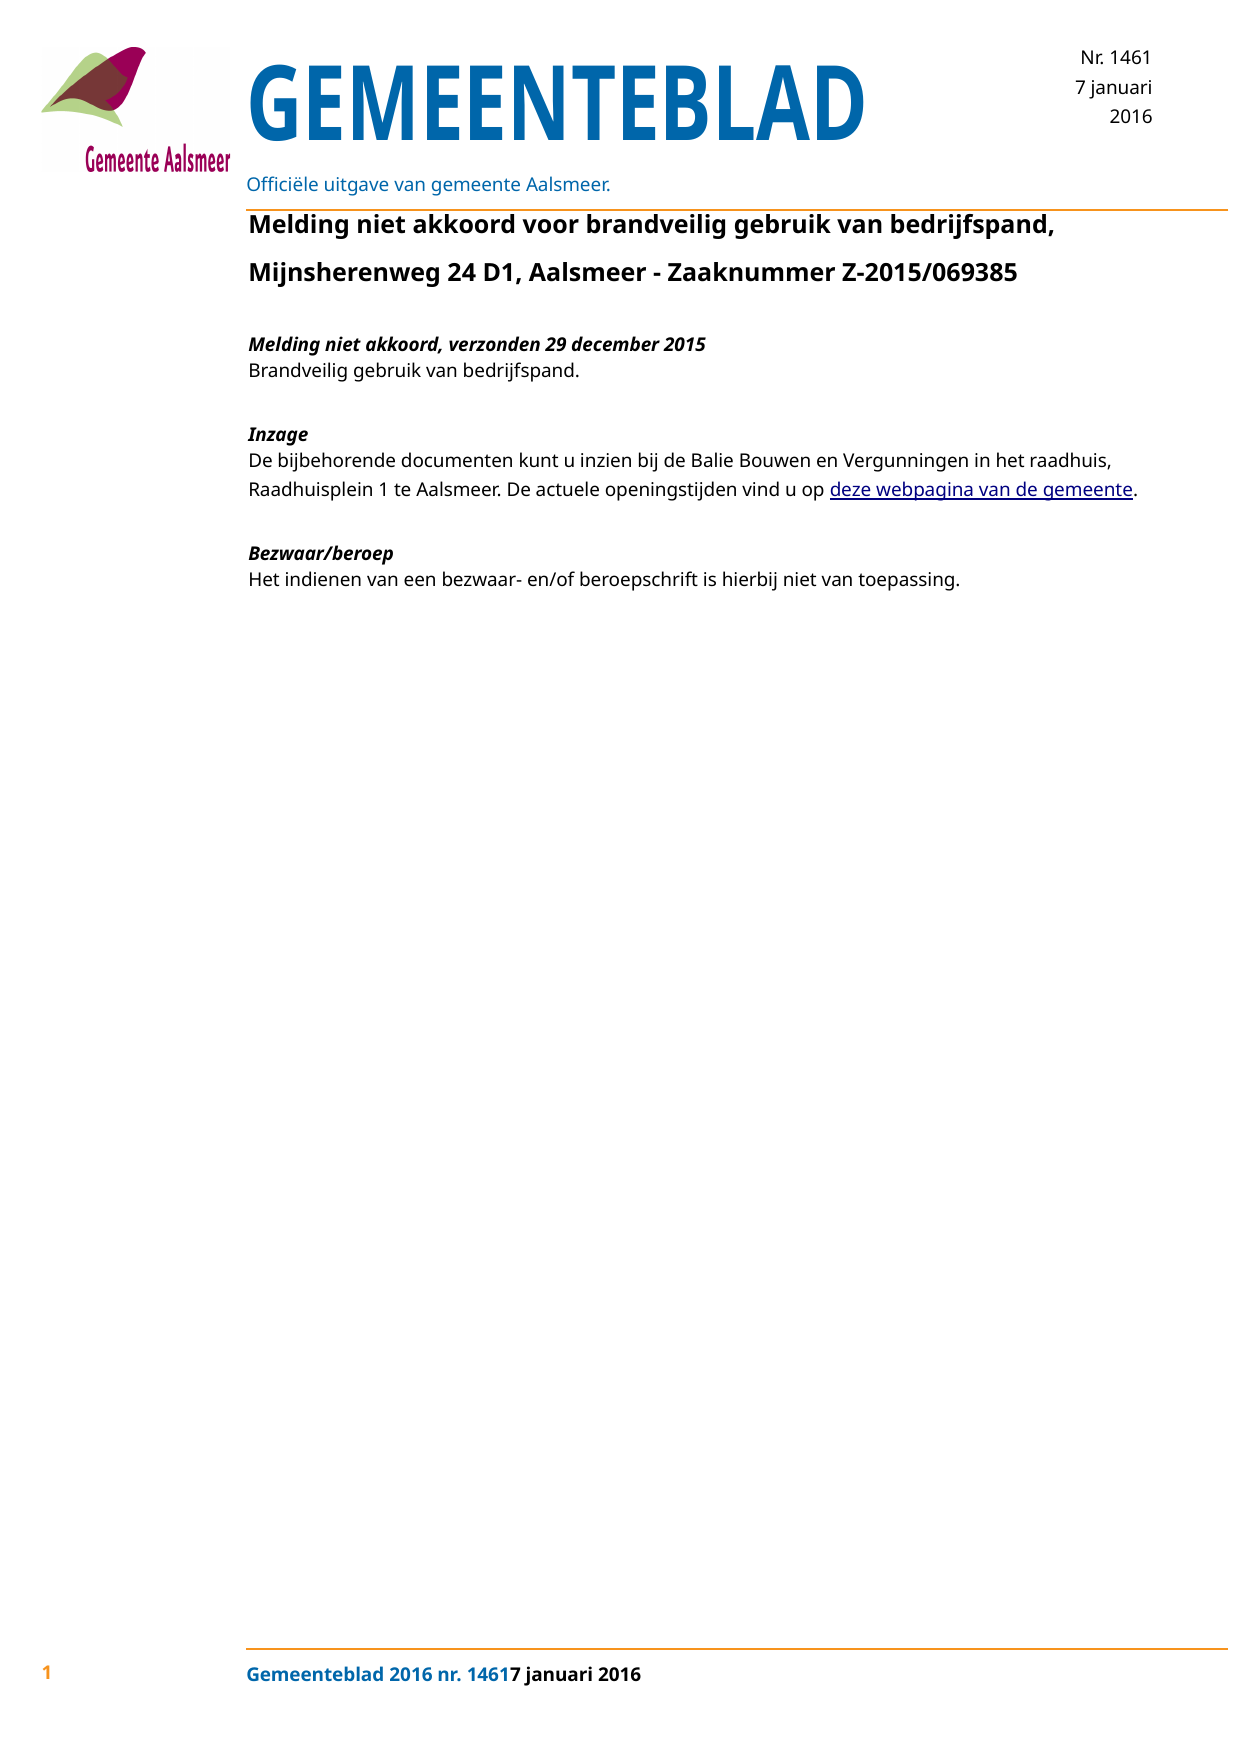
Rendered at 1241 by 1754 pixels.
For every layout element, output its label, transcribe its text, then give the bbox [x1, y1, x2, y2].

text Inzage [248, 421, 1152, 447]
text Het indienen van een bezwaar- en/of beroepschrift is hierbij niet van toepassing. [248, 566, 1152, 592]
text Bezwaar/beroep [248, 540, 1152, 566]
text Brandveilig gebruik van bedrijfspand. [248, 357, 1152, 383]
picture [41, 47, 231, 172]
text Melding niet akkoord voor brandveilig gebruik van bedrijfspand, Mijnsherenweg 24 D1, Aalsmeer - Zaaknummer Z-2015/069385 [248, 211, 1152, 288]
text De bijbehorende documenten kunt u inzien bij de Balie Bouwen en Vergunningen in het raadhuis, Raadhuisplein 1 te Aalsmeer. De actuele openingstijden vind u op deze webpagina van de gemeente. [248, 447, 1152, 502]
text Melding niet akkoord, verzonden 29 december 2015 [248, 331, 1152, 357]
